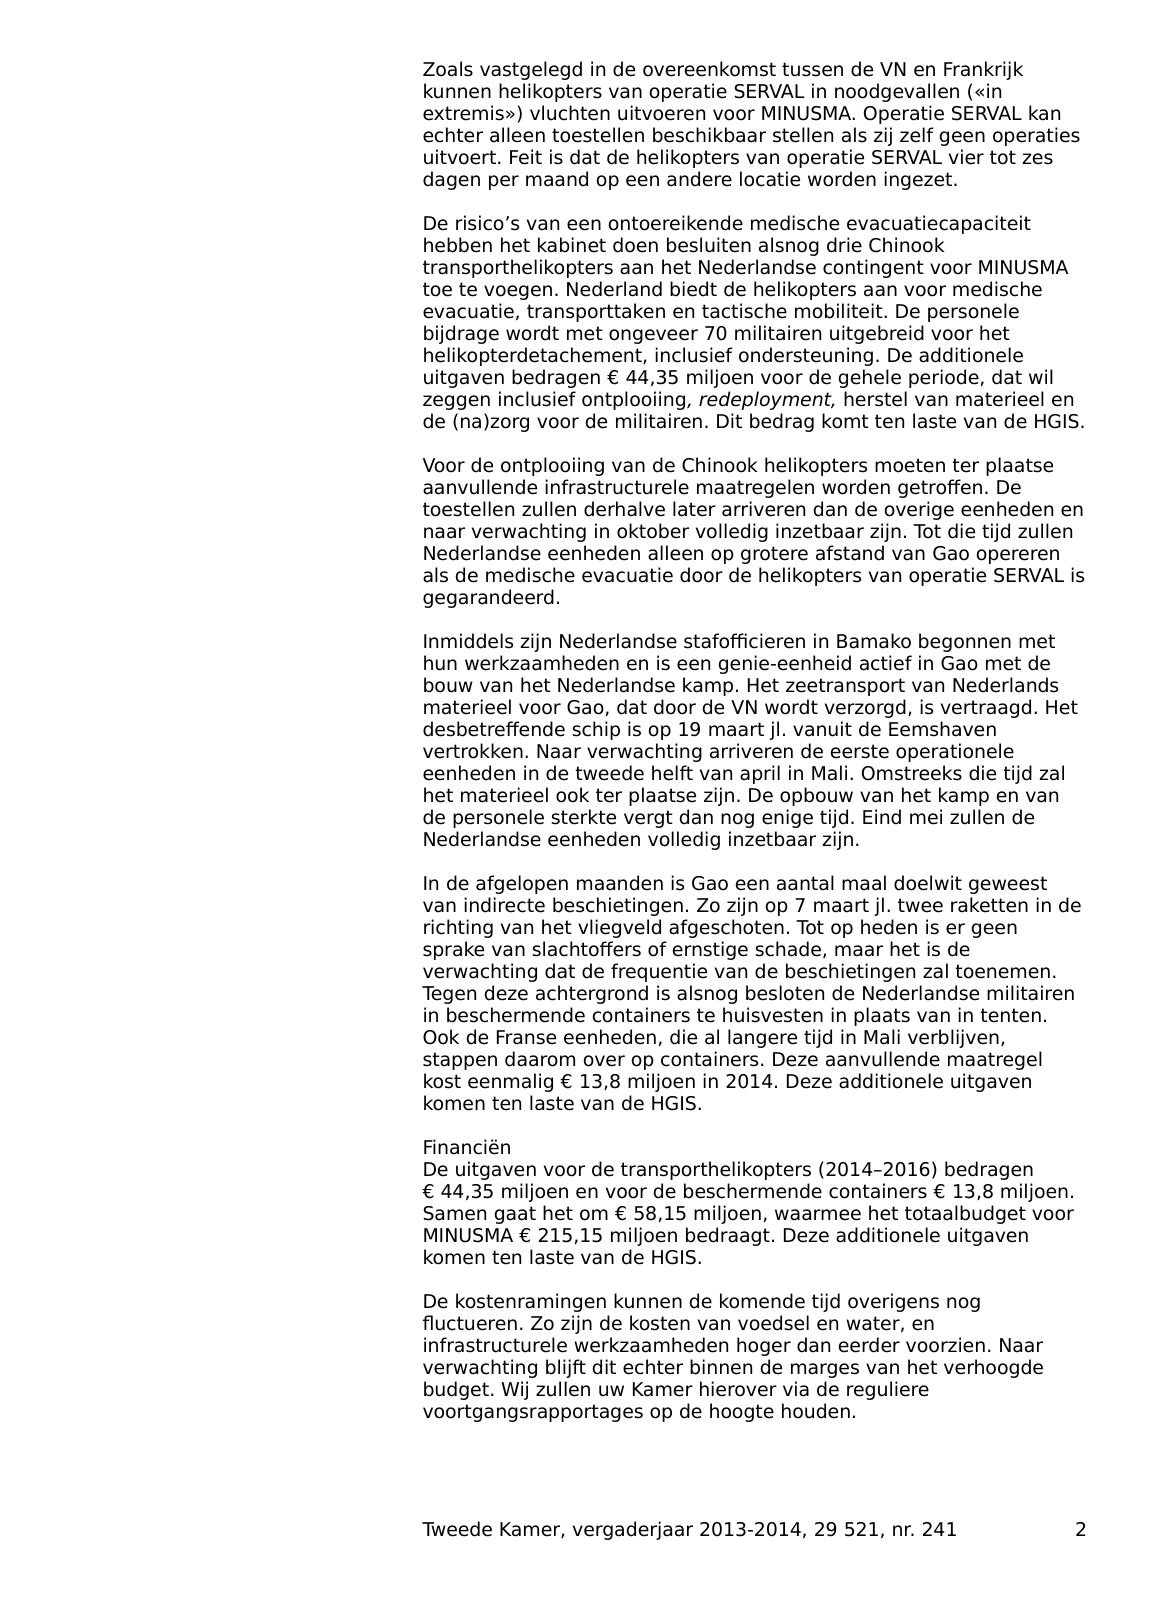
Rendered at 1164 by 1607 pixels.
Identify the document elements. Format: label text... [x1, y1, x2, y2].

text Inmiddels zijn Nederlandse stafofficieren in Bamako begonnen met hun werkzaamheden en is een genie-eenheid actief in Gao met de bouw van het Nederlandse kamp. Het zeetransport van Nederlands materieel voor Gao, dat door de VN wordt verzorgd, is vertraagd. Het desbetreffende schip is op 19 maart jl. vanuit de Eemshaven vertrokken. Naar verwachting arriveren de eerste operationele eenheden in de tweede helft van april in Mali. Omstreeks die tijd zal het materieel ook ter plaatse zijn. De opbouw van het kamp en van de personele sterkte vergt dan nog enige tijd. Eind mei zullen de Nederlandse eenheden volledig inzetbaar zijn. [422, 631, 1087, 851]
text Zoals vastgelegd in de overeenkomst tussen de VN en Frankrijk kunnen helikopters van operatie SERVAL in noodgevallen («in extremis») vluchten uitvoeren voor MINUSMA. Operatie SERVAL kan echter alleen toestellen beschikbaar stellen als zij zelf geen operaties uitvoert. Feit is dat de helikopters van operatie SERVAL vier tot zes dagen per maand op een andere locatie worden ingezet. [422, 59, 1087, 191]
text De kostenramingen kunnen de komende tijd overigens nog fluctueren. Zo zijn de kosten van voedsel en water, en infrastructurele werkzaamheden hoger dan eerder voorzien. Naar verwachting blijft dit echter binnen de marges van het verhoogde budget. Wij zullen uw Kamer hierover via de reguliere voortgangsrapportages op de hoogte houden. [422, 1291, 1087, 1423]
text De risico’s van een ontoereikende medische evacuatiecapaciteit hebben het kabinet doen besluiten alsnog drie Chinook transporthelikopters aan het Nederlandse contingent voor MINUSMA toe te voegen. Nederland biedt de helikopters aan voor medische evacuatie, transporttaken en tactische mobiliteit. De personele bijdrage wordt met ongeveer 70 militairen uitgebreid voor het helikopterdetachement, inclusief ondersteuning. De additionele uitgaven bedragen € 44,35 miljoen voor de gehele periode, dat wil zeggen inclusief ontplooiing, redeployment, herstel van materieel en de (na)zorg voor de militairen. Dit bedrag komt ten laste van de HGIS. [422, 213, 1087, 433]
text De uitgaven voor de transporthelikopters (2014–2016) bedragen € 44,35 miljoen en voor de beschermende containers € 13,8 miljoen. Samen gaat het om € 58,15 miljoen, waarmee het totaalbudget voor MINUSMA € 215,15 miljoen bedraagt. Deze additionele uitgaven komen ten laste van de HGIS. [422, 1159, 1087, 1269]
text Financiën [422, 1137, 1087, 1159]
text In de afgelopen maanden is Gao een aantal maal doelwit geweest van indirecte beschietingen. Zo zijn op 7 maart jl. twee raketten in de richting van het vliegveld afgeschoten. Tot op heden is er geen sprake van slachtoffers of ernstige schade, maar het is de verwachting dat de frequentie van de beschietingen zal toenemen. Tegen deze achtergrond is alsnog besloten de Nederlandse militairen in beschermende containers te huisvesten in plaats van in tenten. Ook de Franse eenheden, die al langere tijd in Mali verblijven, stappen daarom over op containers. Deze aanvullende maatregel kost eenmalig € 13,8 miljoen in 2014. Deze additionele uitgaven komen ten laste van de HGIS. [422, 873, 1087, 1115]
text Voor de ontplooiing van de Chinook helikopters moeten ter plaatse aanvullende infrastructurele maatregelen worden getroffen. De toestellen zullen derhalve later arriveren dan de overige eenheden en naar verwachting in oktober volledig inzetbaar zijn. Tot die tijd zullen Nederlandse eenheden alleen op grotere afstand van Gao opereren als de medische evacuatie door de helikopters van operatie SERVAL is gegarandeerd. [422, 455, 1087, 609]
